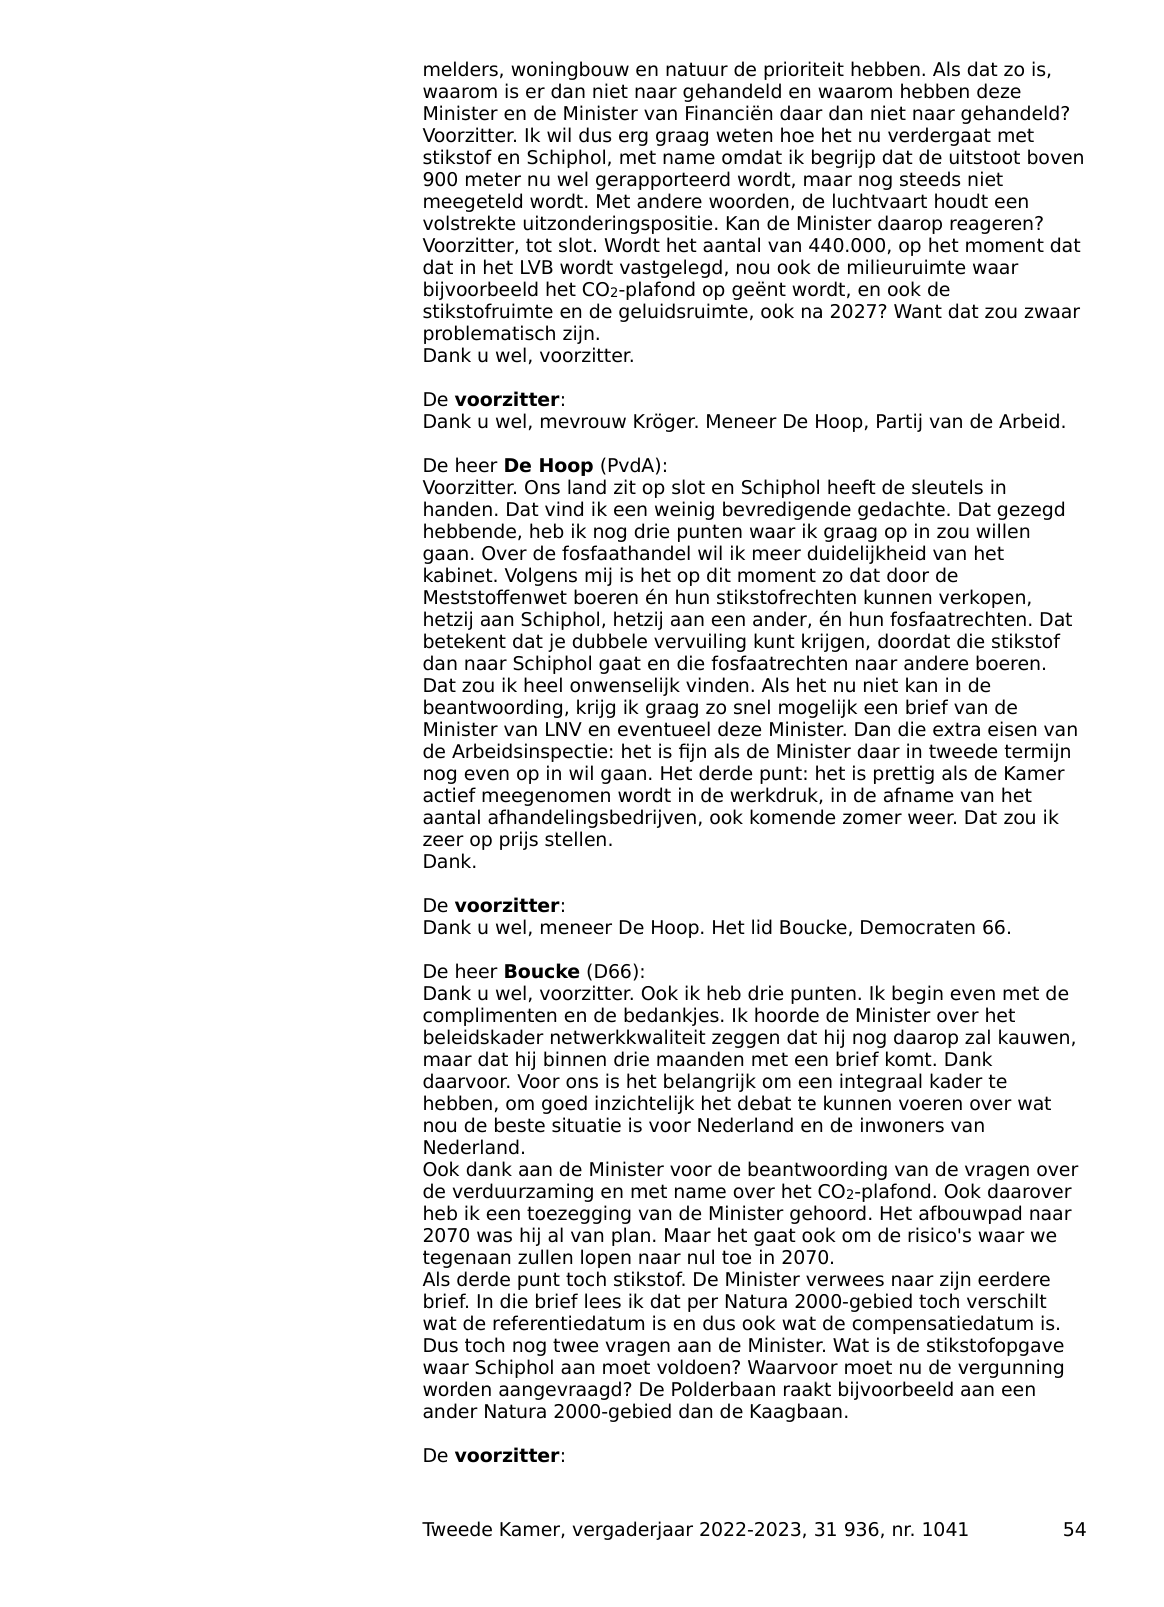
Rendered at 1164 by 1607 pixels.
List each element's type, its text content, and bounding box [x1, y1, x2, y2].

text Ook dank aan de Minister voor de beantwoording van de vragen over de verduurzaming en met name over het CO2-plafond. Ook daarover heb ik een toezegging van de Minister gehoord. Het afbouwpad naar 2070 was hij al van plan. Maar het gaat ook om de risico's waar we tegenaan zullen lopen naar nul toe in 2070. [422, 1159, 1087, 1269]
text Voorzitter. Ons land zit op slot en Schiphol heeft de sleutels in handen. Dat vind ik een weinig bevredigende gedachte. Dat gezegd hebbende, heb ik nog drie punten waar ik graag op in zou willen gaan. Over de fosfaathandel wil ik meer duidelijkheid van het kabinet. Volgens mij is het op dit moment zo dat door de Meststoffenwet boeren én hun stikstofrechten kunnen verkopen, hetzij aan Schiphol, hetzij aan een ander, én hun fosfaatrechten. Dat betekent dat je dubbele vervuiling kunt krijgen, doordat die stikstof dan naar Schiphol gaat en die fosfaatrechten naar andere boeren. Dat zou ik heel onwenselijk vinden. Als het nu niet kan in de beantwoording, krijg ik graag zo snel mogelijk een brief van de Minister van LNV en eventueel deze Minister. Dan die extra eisen van de Arbeidsinspectie: het is fijn als de Minister daar in tweede termijn nog even op in wil gaan. Het derde punt: het is prettig als de Kamer actief meegenomen wordt in de werkdruk, in de afname van het aantal afhandelingsbedrijven, ook komende zomer weer. Dat zou ik zeer op prijs stellen. [422, 477, 1087, 851]
text Dank u wel, meneer De Hoop. Het lid Boucke, Democraten 66. [422, 917, 1087, 939]
text De voorzitter: [422, 389, 1087, 411]
text Voorzitter. Ik wil dus erg graag weten hoe het nu verdergaat met stikstof en Schiphol, met name omdat ik begrijp dat de uitstoot boven 900 meter nu wel gerapporteerd wordt, maar nog steeds niet meegeteld wordt. Met andere woorden, de luchtvaart houdt een volstrekte uitzonderingspositie. Kan de Minister daarop reageren? [422, 125, 1087, 235]
text Dank u wel, voorzitter. Ook ik heb drie punten. Ik begin even met de complimenten en de bedankjes. Ik hoorde de Minister over het beleidskader netwerkkwaliteit zeggen dat hij nog daarop zal kauwen, maar dat hij binnen drie maanden met een brief komt. Dank daarvoor. Voor ons is het belangrijk om een integraal kader te hebben, om goed inzichtelijk het debat te kunnen voeren over wat nou de beste situatie is voor Nederland en de inwoners van Nederland. [422, 983, 1087, 1159]
text Dank u wel, mevrouw Kröger. Meneer De Hoop, Partij van de Arbeid. [422, 411, 1087, 433]
text Als derde punt toch stikstof. De Minister verwees naar zijn eerdere brief. In die brief lees ik dat per Natura 2000-gebied toch verschilt wat de referentiedatum is en dus ook wat de compensatiedatum is. Dus toch nog twee vragen aan de Minister. Wat is de stikstofopgave waar Schiphol aan moet voldoen? Waarvoor moet nu de vergunning worden aangevraagd? De Polderbaan raakt bijvoorbeeld aan een ander Natura 2000-gebied dan de Kaagbaan. [422, 1269, 1087, 1423]
text melders, woningbouw en natuur de prioriteit hebben. Als dat zo is, waarom is er dan niet naar gehandeld en waarom hebben deze Minister en de Minister van Financiën daar dan niet naar gehandeld? [422, 59, 1087, 125]
text Dank u wel, voorzitter. [422, 345, 1087, 367]
text De voorzitter: [422, 895, 1087, 917]
text Dank. [422, 851, 1087, 873]
text Voorzitter, tot slot. Wordt het aantal van 440.000, op het moment dat dat in het LVB wordt vastgelegd, nou ook de milieuruimte waar bijvoorbeeld het CO2-plafond op geënt wordt, en ook de stikstofruimte en de geluidsruimte, ook na 2027? Want dat zou zwaar problematisch zijn. [422, 235, 1087, 345]
text De heer Boucke (D66): [422, 961, 1087, 983]
text De voorzitter: [422, 1445, 1087, 1467]
text De heer De Hoop (PvdA): [422, 455, 1087, 477]
